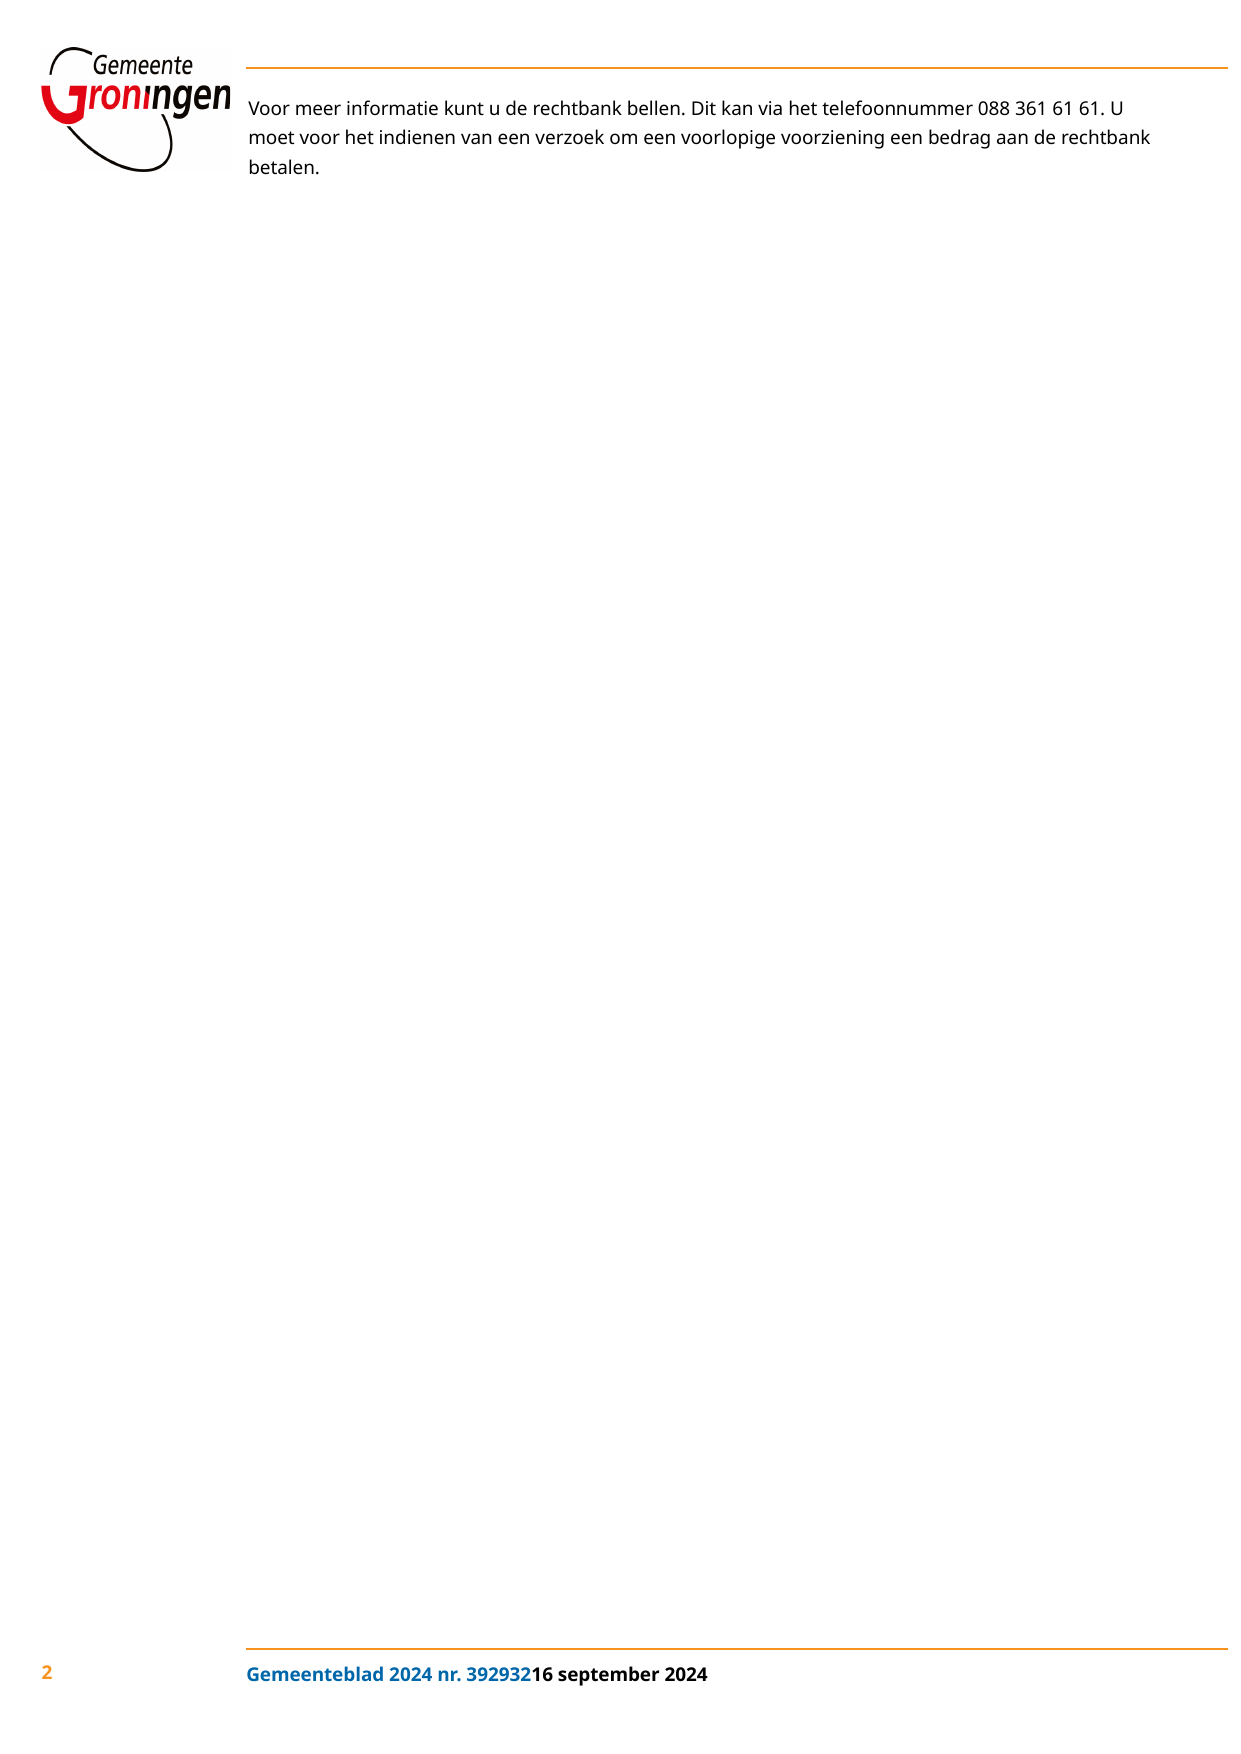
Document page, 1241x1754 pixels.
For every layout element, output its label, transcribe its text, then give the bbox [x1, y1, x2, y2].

picture [41, 47, 231, 172]
text Voor meer informatie kunt u de rechtbank bellen. Dit kan via het telefoonnummer 088 361 61 61. U moet voor het indienen van een verzoek om een voorlopige voorziening een bedrag aan de rechtbank betalen. [248, 95, 1152, 180]
